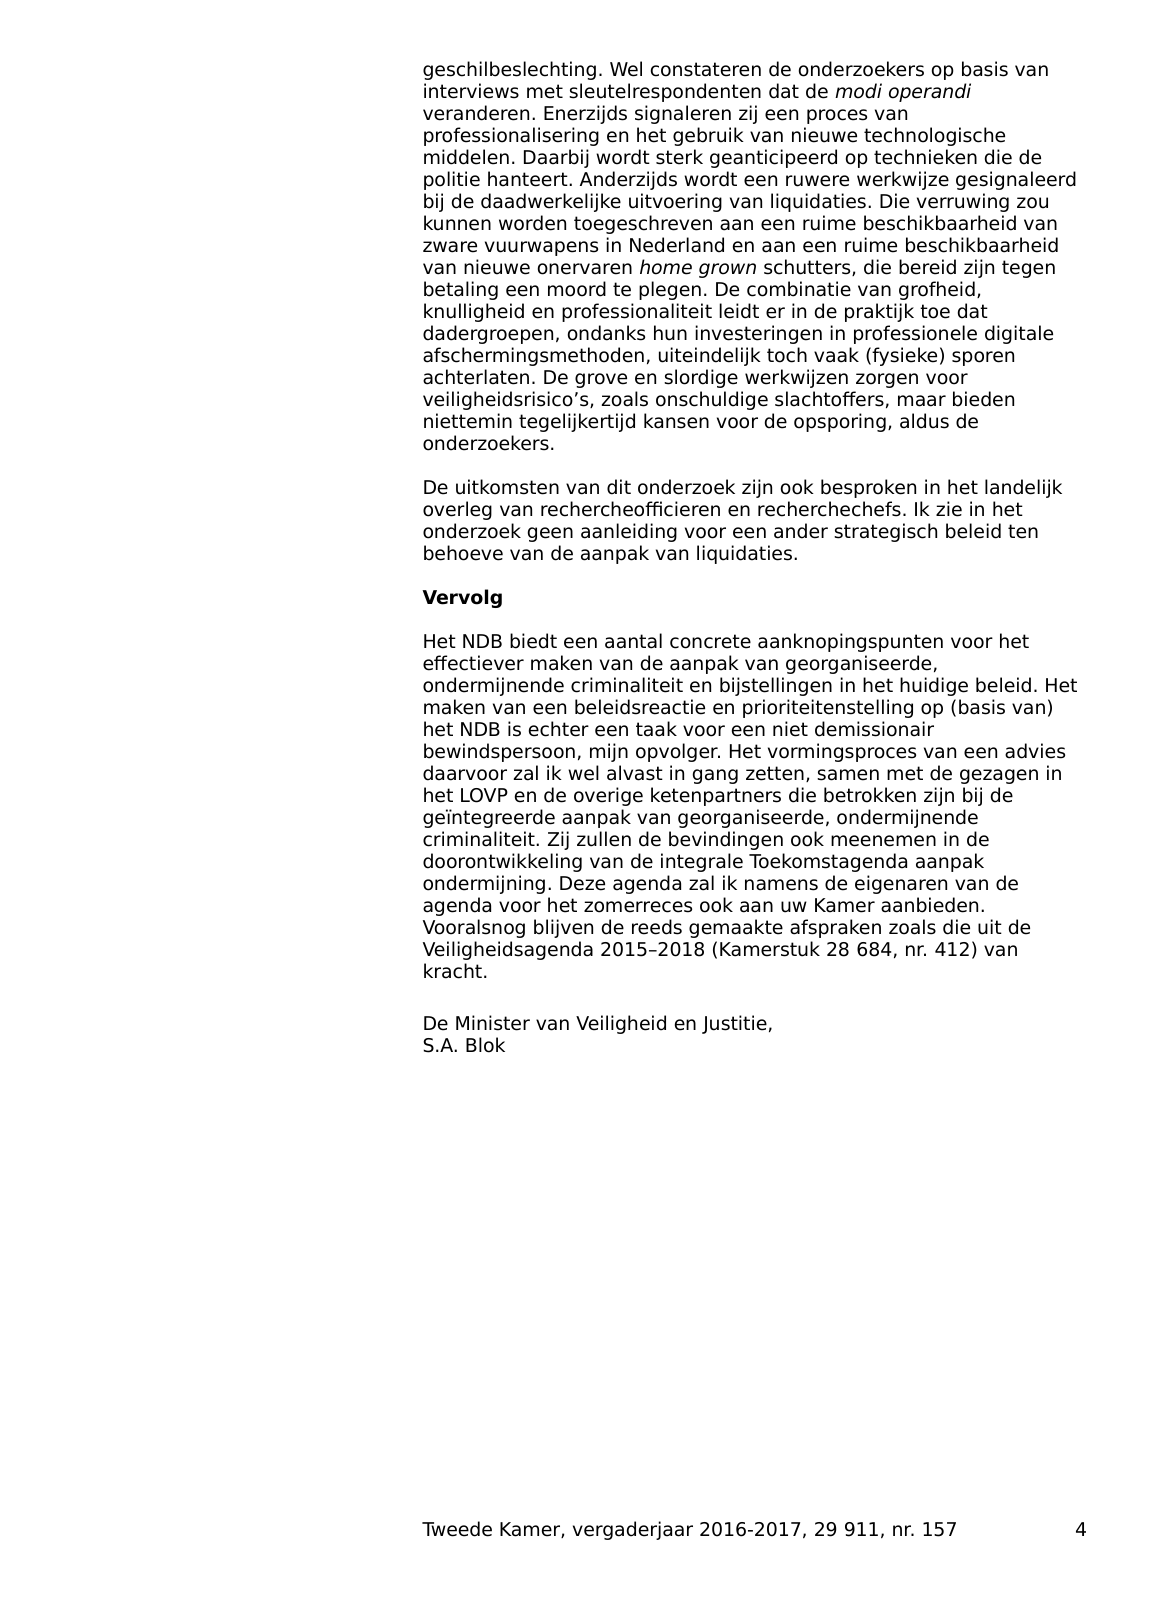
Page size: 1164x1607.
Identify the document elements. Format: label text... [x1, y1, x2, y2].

text Het NDB biedt een aantal concrete aanknopingspunten voor het effectiever maken van de aanpak van georganiseerde, ondermijnende criminaliteit en bijstellingen in het huidige beleid. Het maken van een beleidsreactie en prioriteitenstelling op (basis van) het NDB is echter een taak voor een niet demissionair bewindspersoon, mijn opvolger. Het vormingsproces van een advies daarvoor zal ik wel alvast in gang zetten, samen met de gezagen in het LOVP en de overige ketenpartners die betrokken zijn bij de geïntegreerde aanpak van georganiseerde, ondermijnende criminaliteit. Zij zullen de bevindingen ook meenemen in de doorontwikkeling van de integrale Toekomstagenda aanpak ondermijning. Deze agenda zal ik namens de eigenaren van de agenda voor het zomerreces ook aan uw Kamer aanbieden. Vooralsnog blijven de reeds gemaakte afspraken zoals die uit de Veiligheidsagenda 2015–2018 (Kamerstuk 28 684, nr. 412) van kracht. [422, 631, 1087, 983]
text De uitkomsten van dit onderzoek zijn ook besproken in het landelijk overleg van rechercheofficieren en recherchechefs. Ik zie in het onderzoek geen aanleiding voor een ander strategisch beleid ten behoeve van de aanpak van liquidaties. [422, 477, 1087, 565]
text De Minister van Veiligheid en Justitie, S.A. Blok [422, 1013, 1087, 1057]
text geschilbeslechting. Wel constateren de onderzoekers op basis van interviews met sleutelrespondenten dat de modi operandi veranderen. Enerzijds signaleren zij een proces van professionalisering en het gebruik van nieuwe technologische middelen. Daarbij wordt sterk geanticipeerd op technieken die de politie hanteert. Anderzijds wordt een ruwere werkwijze gesignaleerd bij de daadwerkelijke uitvoering van liquidaties. Die verruwing zou kunnen worden toegeschreven aan een ruime beschikbaarheid van zware vuurwapens in Nederland en aan een ruime beschikbaarheid van nieuwe onervaren home grown schutters, die bereid zijn tegen betaling een moord te plegen. De combinatie van grofheid, knulligheid en professionaliteit leidt er in de praktijk toe dat dadergroepen, ondanks hun investeringen in professionele digitale afschermingsmethoden, uiteindelijk toch vaak (fysieke) sporen achterlaten. De grove en slordige werkwijzen zorgen voor veiligheidsrisico’s, zoals onschuldige slachtoffers, maar bieden niettemin tegelijkertijd kansen voor de opsporing, aldus de onderzoekers. [422, 59, 1087, 455]
subtitle Vervolg [422, 587, 1087, 609]
